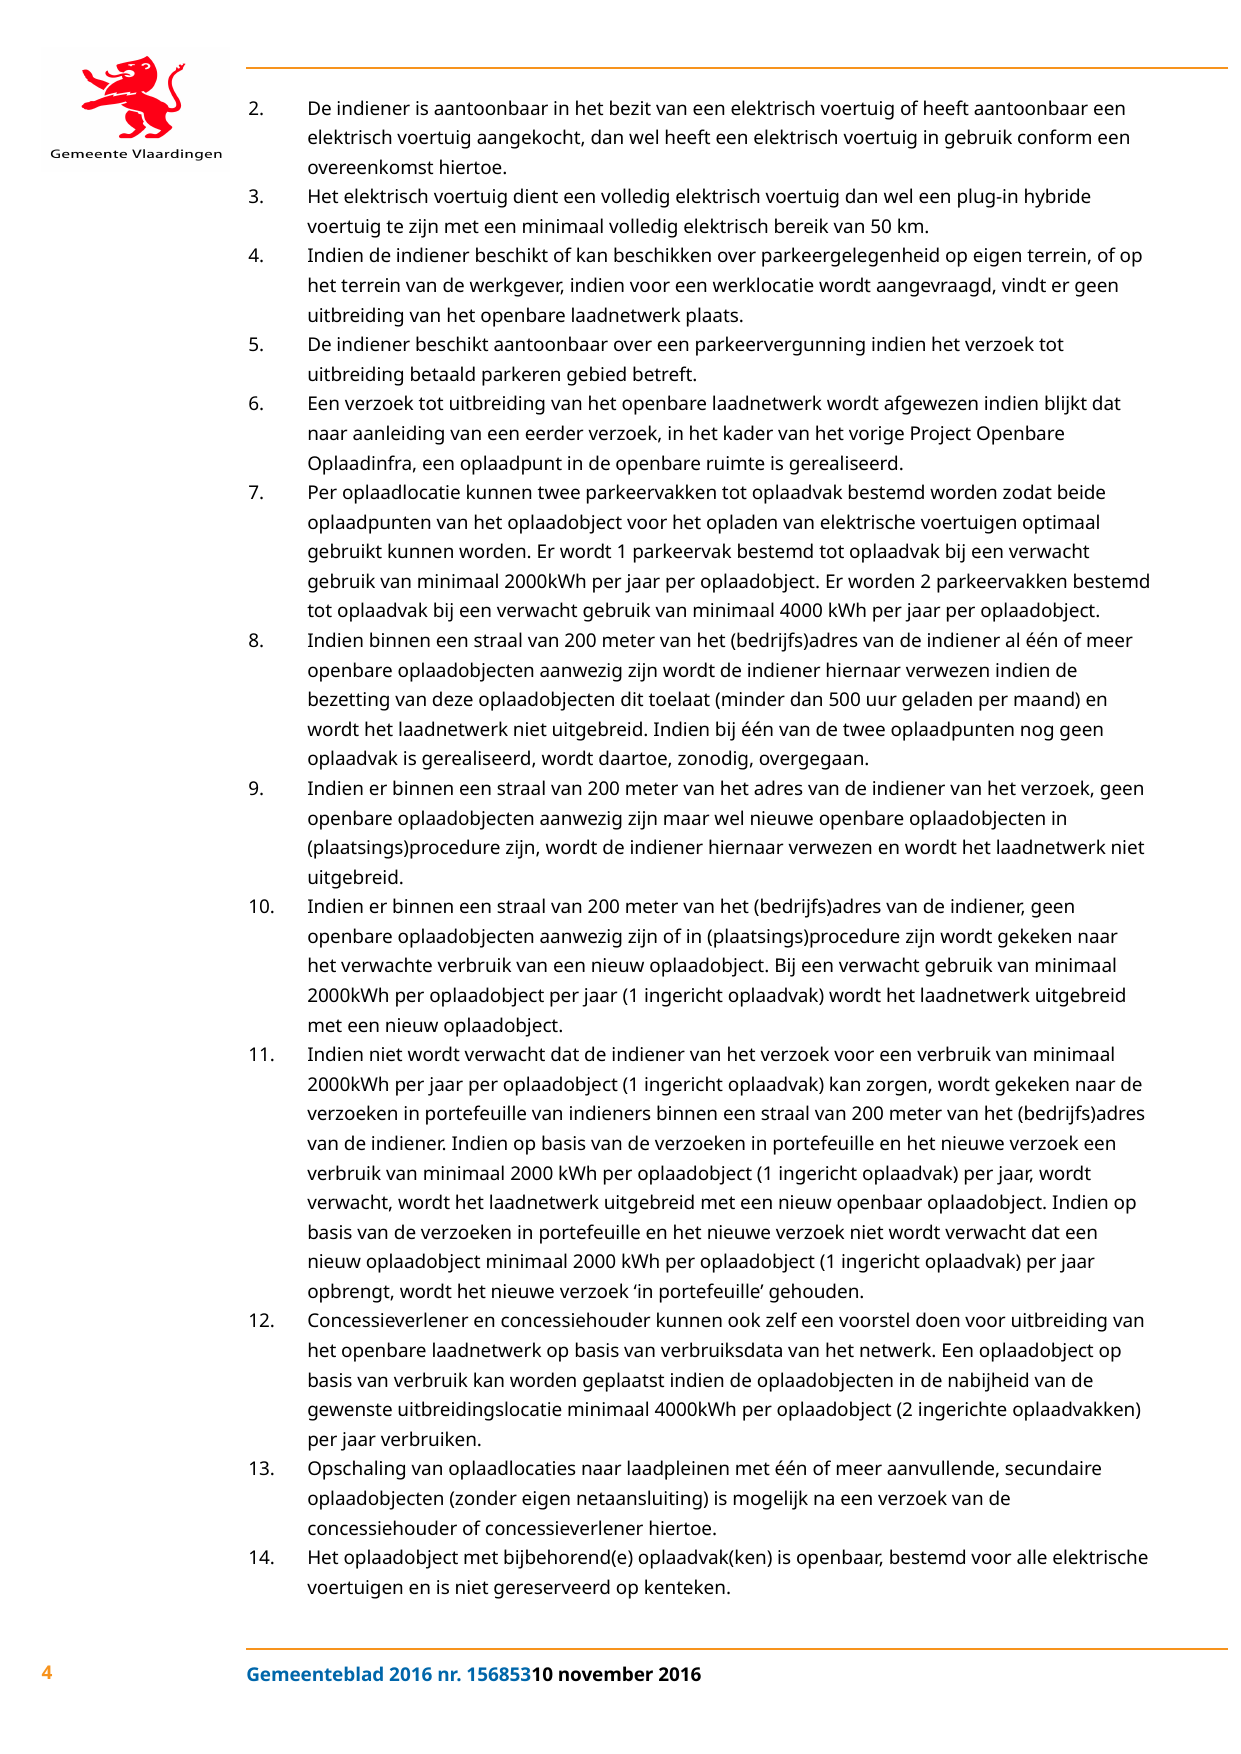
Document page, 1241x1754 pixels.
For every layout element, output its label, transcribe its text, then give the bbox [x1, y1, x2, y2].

list Opschaling van oplaadlocaties naar laadpleinen met één of meer aanvullende, secundaire oplaadobjecten (zonder eigen netaansluiting) is mogelijk na een verzoek van de concessiehouder of concessieverlener hiertoe. [248, 1456, 1152, 1541]
list Het oplaadobject met bijbehorend(e) oplaadvak(ken) is openbaar, bestemd voor alle elektrische voertuigen en is niet gereserveerd op kenteken. [248, 1544, 1152, 1600]
list Indien binnen een straal van 200 meter van het (bedrijfs)adres van de indiener al één of meer openbare oplaadobjecten aanwezig zijn wordt de indiener hiernaar verwezen indien de bezetting van deze oplaadobjecten dit toelaat (minder dan 500 uur geladen per maand) en wordt het laadnetwerk niet uitgebreid. Indien bij één van de twee oplaadpunten nog geen oplaadvak is gerealiseerd, wordt daartoe, zonodig, overgegaan. [248, 627, 1152, 771]
list Indien er binnen een straal van 200 meter van het adres van de indiener van het verzoek, geen openbare oplaadobjecten aanwezig zijn maar wel nieuwe openbare oplaadobjecten in (plaatsings)procedure zijn, wordt de indiener hiernaar verwezen en wordt het laadnetwerk niet uitgebreid. [248, 775, 1152, 890]
picture [41, 47, 231, 172]
list Per oplaadlocatie kunnen twee parkeervakken tot oplaadvak bestemd worden zodat beide oplaadpunten van het oplaadobject voor het opladen van elektrische voertuigen optimaal gebruikt kunnen worden. Er wordt 1 parkeervak bestemd tot oplaadvak bij een verwacht gebruik van minimaal 2000kWh per jaar per oplaadobject. Er worden 2 parkeervakken bestemd tot oplaadvak bij een verwacht gebruik van minimaal 4000 kWh per jaar per oplaadobject. [248, 479, 1152, 623]
list Indien niet wordt verwacht dat de indiener van het verzoek voor een verbruik van minimaal 2000kWh per jaar per oplaadobject (1 ingericht oplaadvak) kan zorgen, wordt gekeken naar de verzoeken in portefeuille van indieners binnen een straal van 200 meter van het (bedrijfs)adres van de indiener. Indien op basis van de verzoeken in portefeuille en het nieuwe verzoek een verbruik van minimaal 2000 kWh per oplaadobject (1 ingericht oplaadvak) per jaar, wordt verwacht, wordt het laadnetwerk uitgebreid met een nieuw openbaar oplaadobject. Indien op basis van de verzoeken in portefeuille en het nieuwe verzoek niet wordt verwacht dat een nieuw oplaadobject minimaal 2000 kWh per oplaadobject (1 ingericht oplaadvak) per jaar opbrengt, wordt het nieuwe verzoek ‘in portefeuille’ gehouden. [248, 1041, 1152, 1304]
list Het elektrisch voertuig dient een volledig elektrisch voertuig dan wel een plug-in hybride voertuig te zijn met een minimaal volledig elektrisch bereik van 50 km. [248, 183, 1152, 239]
list Een verzoek tot uitbreiding van het openbare laadnetwerk wordt afgewezen indien blijkt dat naar aanleiding van een eerder verzoek, in het kader van het vorige Project Openbare Oplaadinfra, een oplaadpunt in de openbare ruimte is gerealiseerd. [248, 391, 1152, 476]
list Indien de indiener beschikt of kan beschikken over parkeergelegenheid op eigen terrein, of op het terrein van de werkgever, indien voor een werklocatie wordt aangevraagd, vindt er geen uitbreiding van het openbare laadnetwerk plaats. [248, 243, 1152, 328]
list De indiener is aantoonbaar in het bezit van een elektrisch voertuig of heeft aantoonbaar een elektrisch voertuig aangekocht, dan wel heeft een elektrisch voertuig in gebruik conform een overeenkomst hiertoe. [248, 95, 1152, 180]
list Indien er binnen een straal van 200 meter van het (bedrijfs)adres van de indiener, geen openbare oplaadobjecten aanwezig zijn of in (plaatsings)procedure zijn wordt gekeken naar het verwachte verbruik van een nieuw oplaadobject. Bij een verwacht gebruik van minimaal 2000kWh per oplaadobject per jaar (1 ingericht oplaadvak) wordt het laadnetwerk uitgebreid met een nieuw oplaadobject. [248, 893, 1152, 1038]
list De indiener beschikt aantoonbaar over een parkeervergunning indien het verzoek tot uitbreiding betaald parkeren gebied betreft. [248, 331, 1152, 387]
list Concessieverlener en concessiehouder kunnen ook zelf een voorstel doen voor uitbreiding van het openbare laadnetwerk op basis van verbruiksdata van het netwerk. Een oplaadobject op basis van verbruik kan worden geplaatst indien de oplaadobjecten in de nabijheid van de gewenste uitbreidingslocatie minimaal 4000kWh per oplaadobject (2 ingerichte oplaadvakken) per jaar verbruiken. [248, 1308, 1152, 1452]
